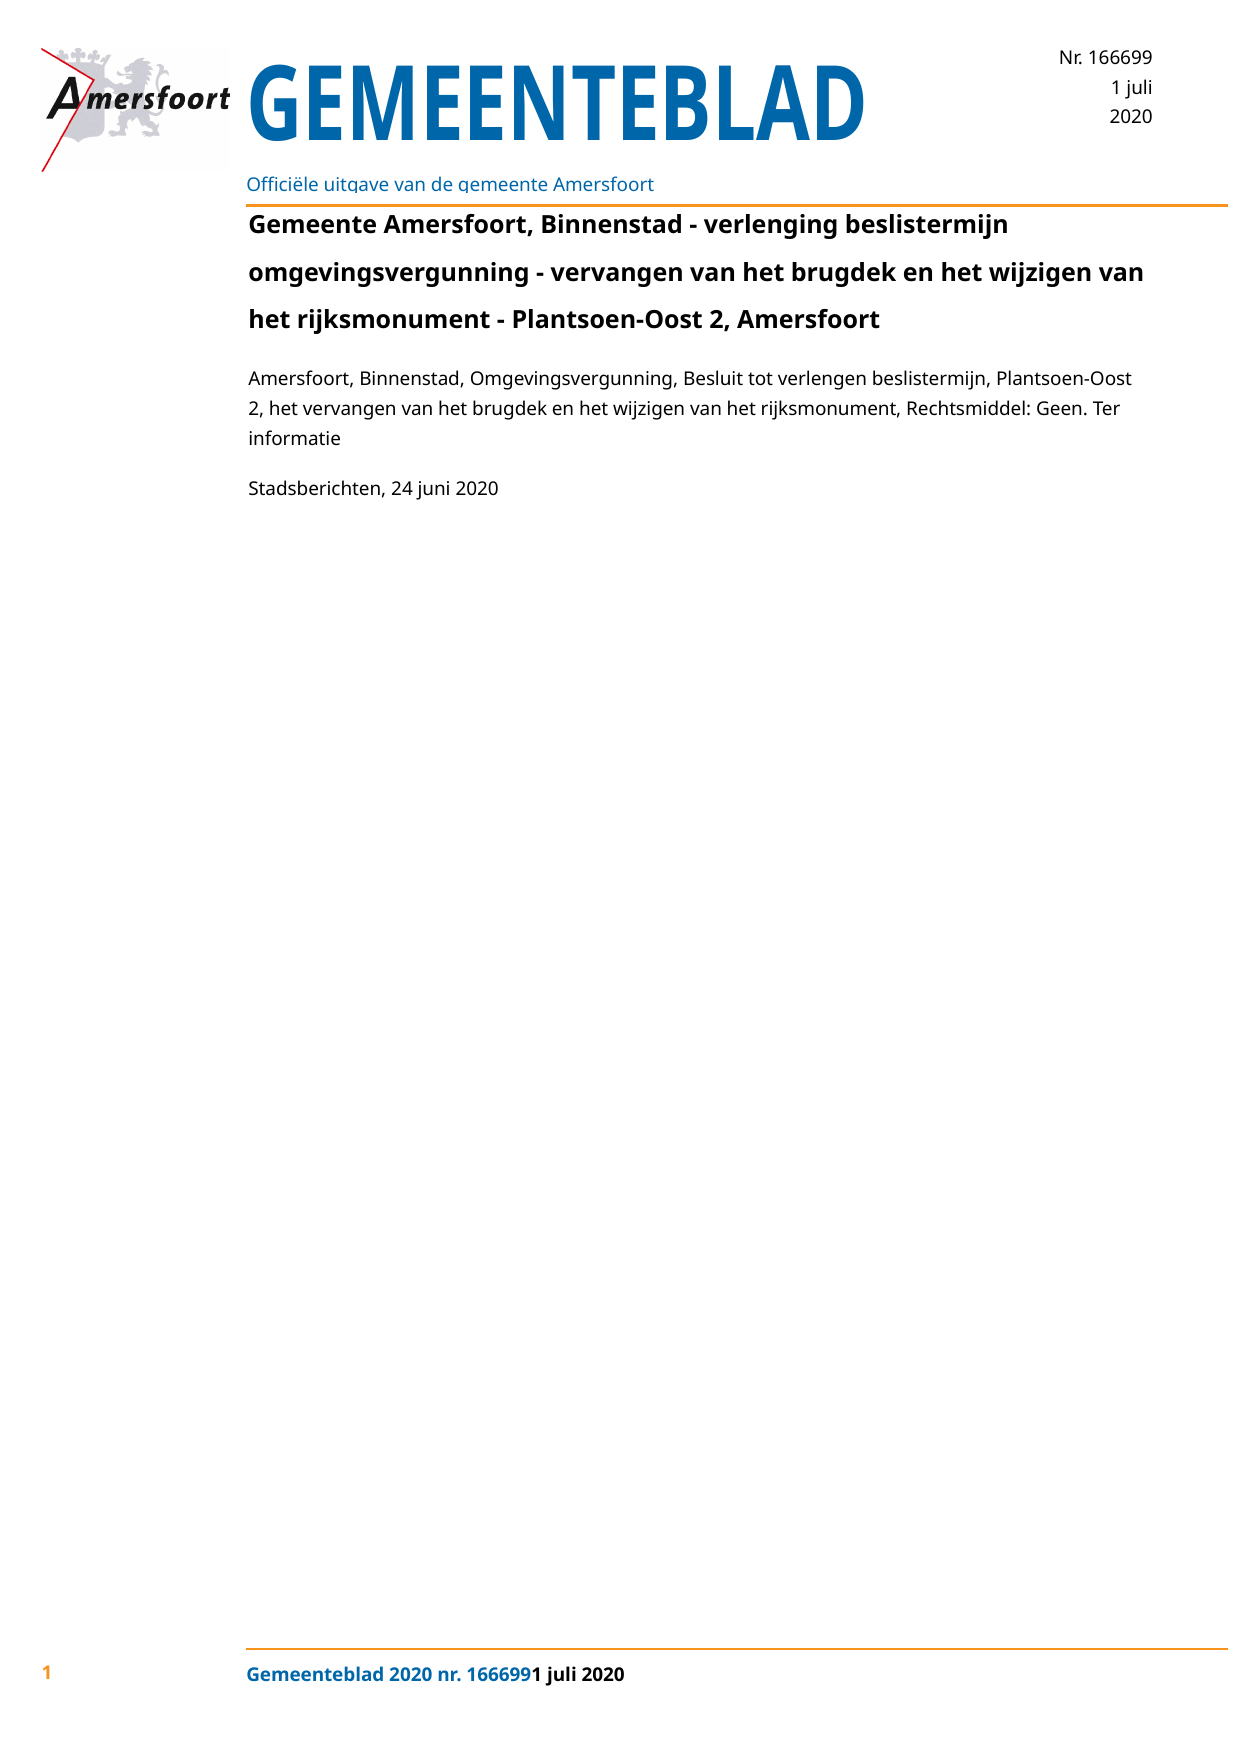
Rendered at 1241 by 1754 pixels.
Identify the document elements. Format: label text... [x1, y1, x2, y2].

text Amersfoort, Binnenstad, Omgevingsvergunning, Besluit tot verlengen beslistermijn, Plantsoen-Oost 2, het vervangen van het brugdek en het wijzigen van het rijksmonument, Rechtsmiddel: Geen. Ter informatie [248, 366, 1152, 450]
text Stadsberichten, 24 juni 2020 [248, 475, 1152, 501]
text Gemeente Amersfoort, Binnenstad - verlenging beslistermijn omgevingsvergunning - vervangen van het brugdek en het wijzigen van het rijksmonument - Plantsoen-Oost 2, Amersfoort [248, 207, 1152, 336]
picture [41, 47, 231, 172]
